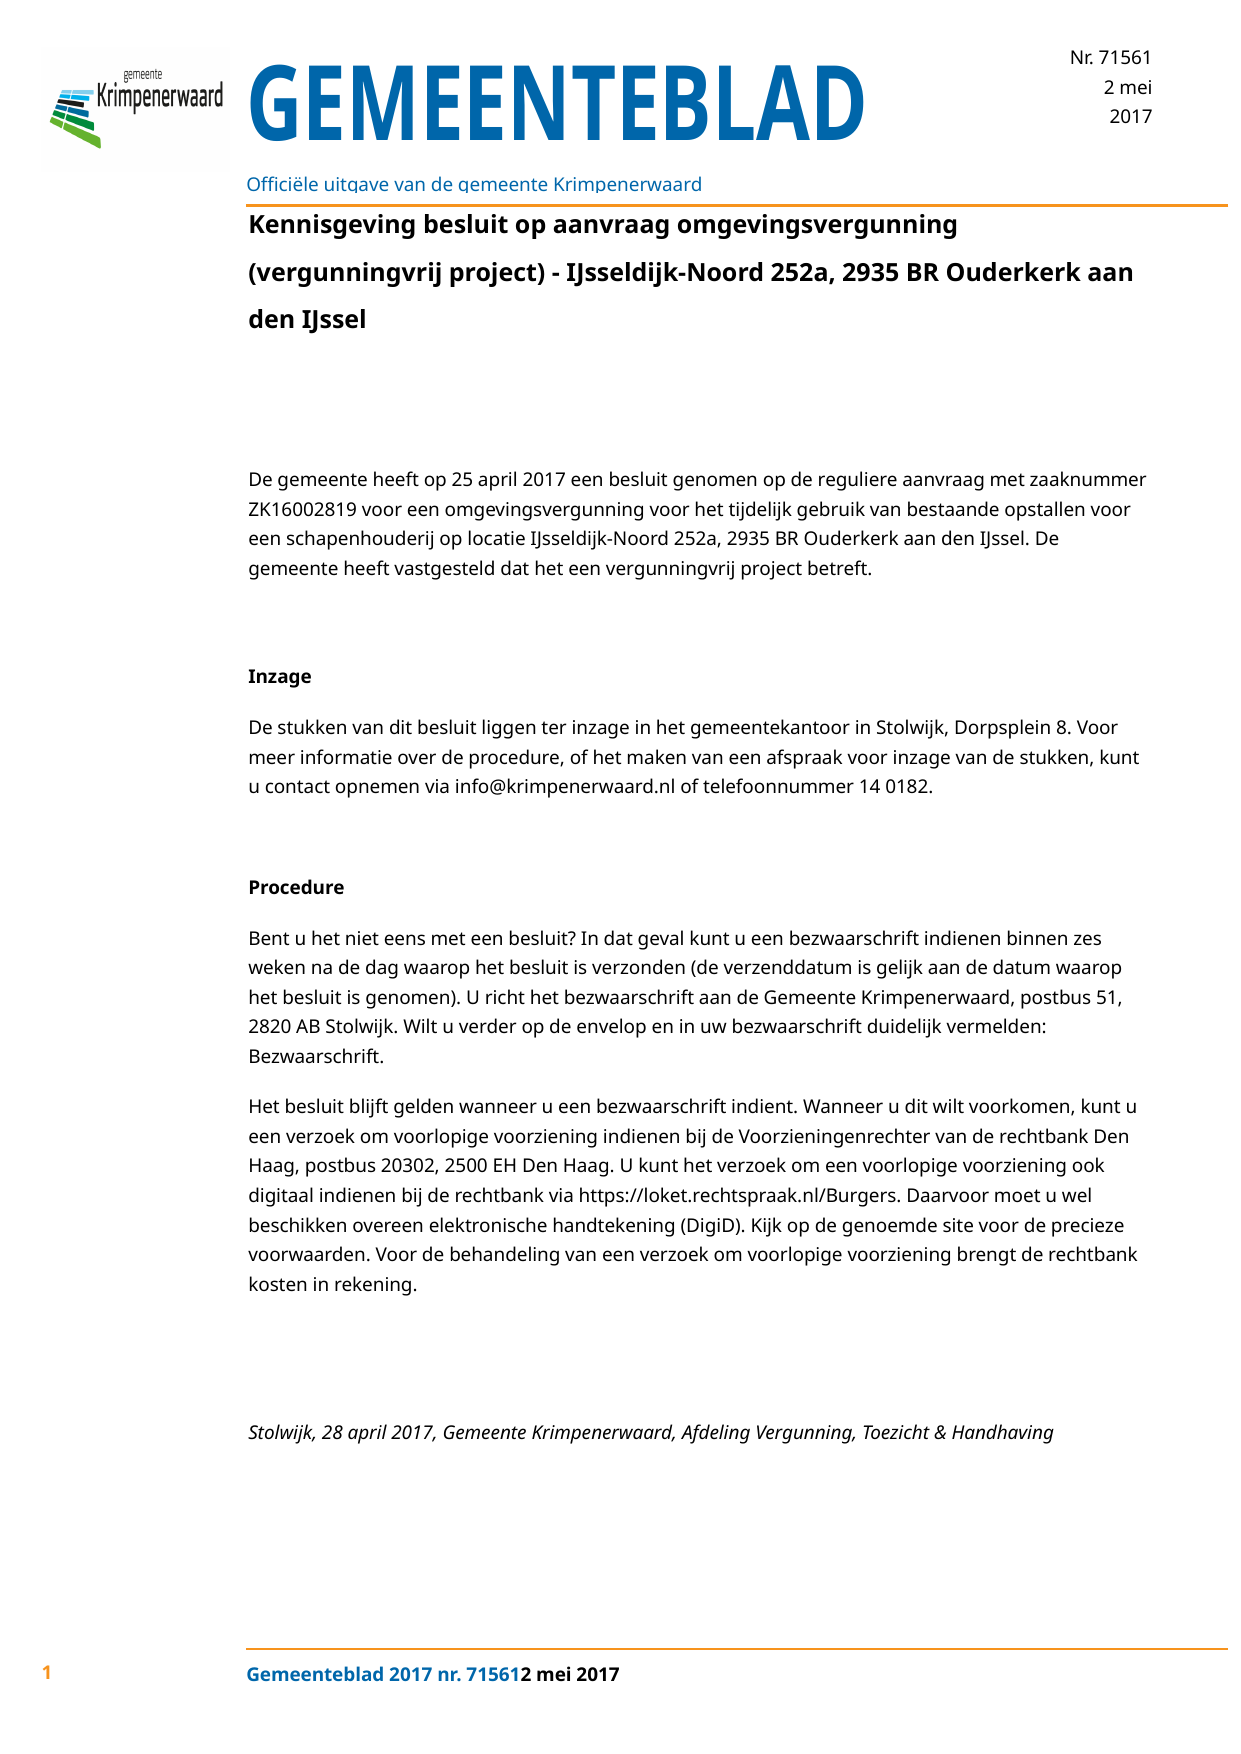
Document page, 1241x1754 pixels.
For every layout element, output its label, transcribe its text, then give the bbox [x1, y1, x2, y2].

text De stukken van dit besluit liggen ter inzage in het gemeentekantoor in Stolwijk, Dorpsplein 8. Voor meer informatie over de procedure, of het maken van een afspraak voor inzage van de stukken, kunt u contact opnemen via info@krimpenerwaard.nl of telefoonnummer 14 0182. [248, 714, 1152, 799]
text Stolwijk, 28 april 2017, Gemeente Krimpenerwaard, Afdeling Vergunning, Toezicht & Handhaving [248, 1419, 1152, 1445]
picture [41, 47, 231, 172]
text Inzage [248, 660, 1152, 689]
text De gemeente heeft op 25 april 2017 een besluit genomen op de reguliere aanvraag met zaaknummer ZK16002819 voor een omgevingsvergunning voor het tijdelijk gebruik van bestaande opstallen voor een schapenhouderij op locatie IJsseldijk-Noord 252a, 2935 BR Ouderkerk aan den IJssel. De gemeente heeft vastgesteld dat het een vergunningvrij project betreft. [248, 466, 1152, 581]
text Bent u het niet eens met een besluit? In dat geval kunt u een bezwaarschrift indienen binnen zes weken na de dag waarop het besluit is verzonden (de verzenddatum is gelijk aan de datum waarop het besluit is genomen). U richt het bezwaarschrift aan de Gemeente Krimpenerwaard, postbus 51, 2820 AB Stolwijk. Wilt u verder op de envelop en in uw bezwaarschrift duidelijk vermelden: Bezwaarschrift. [248, 925, 1152, 1069]
text Procedure [248, 874, 1152, 900]
text Het besluit blijft gelden wanneer u een bezwaarschrift indient. Wanneer u dit wilt voorkomen, kunt u een verzoek om voorlopige voorziening indienen bij de Voorzieningenrechter van de rechtbank Den Haag, postbus 20302, 2500 EH Den Haag. U kunt het verzoek om een voorlopige voorziening ook digitaal indienen bij de rechtbank via https://loket.rechtspraak.nl/Burgers. Daarvoor moet u wel beschikken overeen elektronische handtekening (DigiD). Kijk op de genoemde site voor de precieze voorwaarden. Voor de behandeling van een verzoek om voorlopige voorziening brengt de rechtbank kosten in rekening. [248, 1093, 1152, 1297]
text Kennisgeving besluit op aanvraag omgevingsvergunning (vergunningvrij project) - IJsseldijk-Noord 252a, 2935 BR Ouderkerk aan den IJssel [248, 207, 1152, 336]
